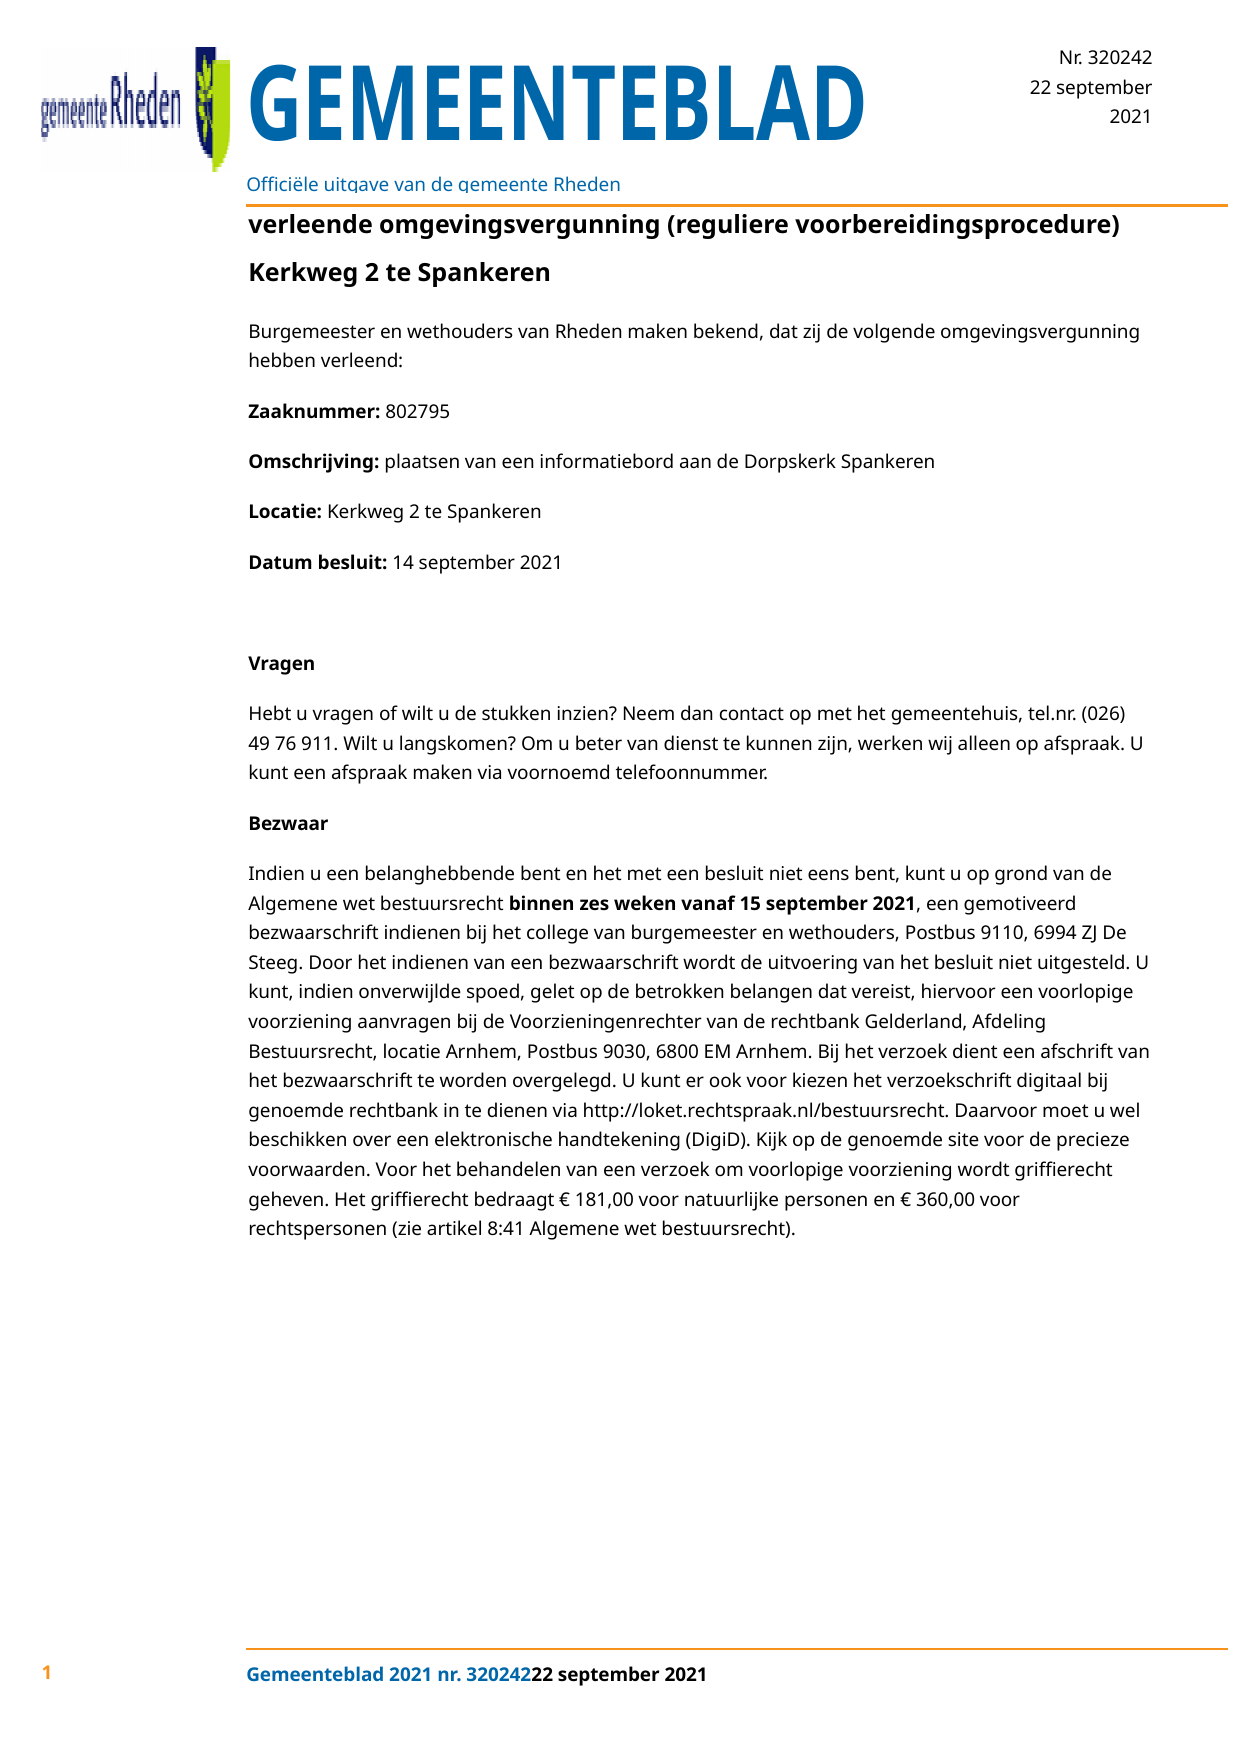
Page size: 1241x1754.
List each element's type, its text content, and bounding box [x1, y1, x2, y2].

text Burgemeester en wethouders van Rheden maken bekend, dat zij de volgende omgevingsvergunning hebben verleend: [248, 318, 1152, 373]
text Zaaknummer: 802795 [248, 398, 1152, 424]
text Bezwaar [248, 810, 1152, 836]
text Datum besluit: 14 september 2021 [248, 549, 1152, 575]
text verleende omgevingsvergunning (reguliere voorbereidingsprocedure) Kerkweg 2 te Spankeren [248, 207, 1152, 288]
text Hebt u vragen of wilt u de stukken inzien? Neem dan contact op met het gemeentehuis, tel.nr. (026) 49 76 911. Wilt u langskomen? Om u beter van dienst te kunnen zijn, werken wij alleen op afspraak. U kunt een afspraak maken via voornoemd telefoonnummer. [248, 700, 1152, 785]
text Indien u een belanghebbende bent en het met een besluit niet eens bent, kunt u op grond van de Algemene wet bestuursrecht binnen zes weken vanaf 15 september 2021, een gemotiveerd bezwaarschrift indienen bij het college van burgemeester en wethouders, Postbus 9110, 6994 ZJ De Steeg. Door het indienen van een bezwaarschrift wordt de uitvoering van het besluit niet uitgesteld. U kunt, indien onverwijlde spoed, gelet op de betrokken belangen dat vereist, hiervoor een voorlopige voorziening aanvragen bij de Voorzieningenrechter van de rechtbank Gelderland, Afdeling Bestuursrecht, locatie Arnhem, Postbus 9030, 6800 EM Arnhem. Bij het verzoek dient een afschrift van het bezwaarschrift te worden overgelegd. U kunt er ook voor kiezen het verzoekschrift digitaal bij genoemde rechtbank in te dienen via http://loket.rechtspraak.nl/bestuursrecht. Daarvoor moet u wel beschikken over een elektronische handtekening (DigiD). Kijk op de genoemde site voor de precieze voorwaarden. Voor het behandelen van een verzoek om voorlopige voorziening wordt griffierecht geheven. Het griffierecht bedraagt € 181,00 voor natuurlijke personen en € 360,00 voor rechtspersonen (zie artikel 8:41 Algemene wet bestuursrecht). [248, 860, 1152, 1241]
text Locatie: Kerkweg 2 te Spankeren [248, 499, 1152, 524]
text Vragen [248, 650, 1152, 676]
picture [41, 47, 231, 172]
text Omschrijving: plaatsen van een informatiebord aan de Dorpskerk Spankeren [248, 448, 1152, 474]
